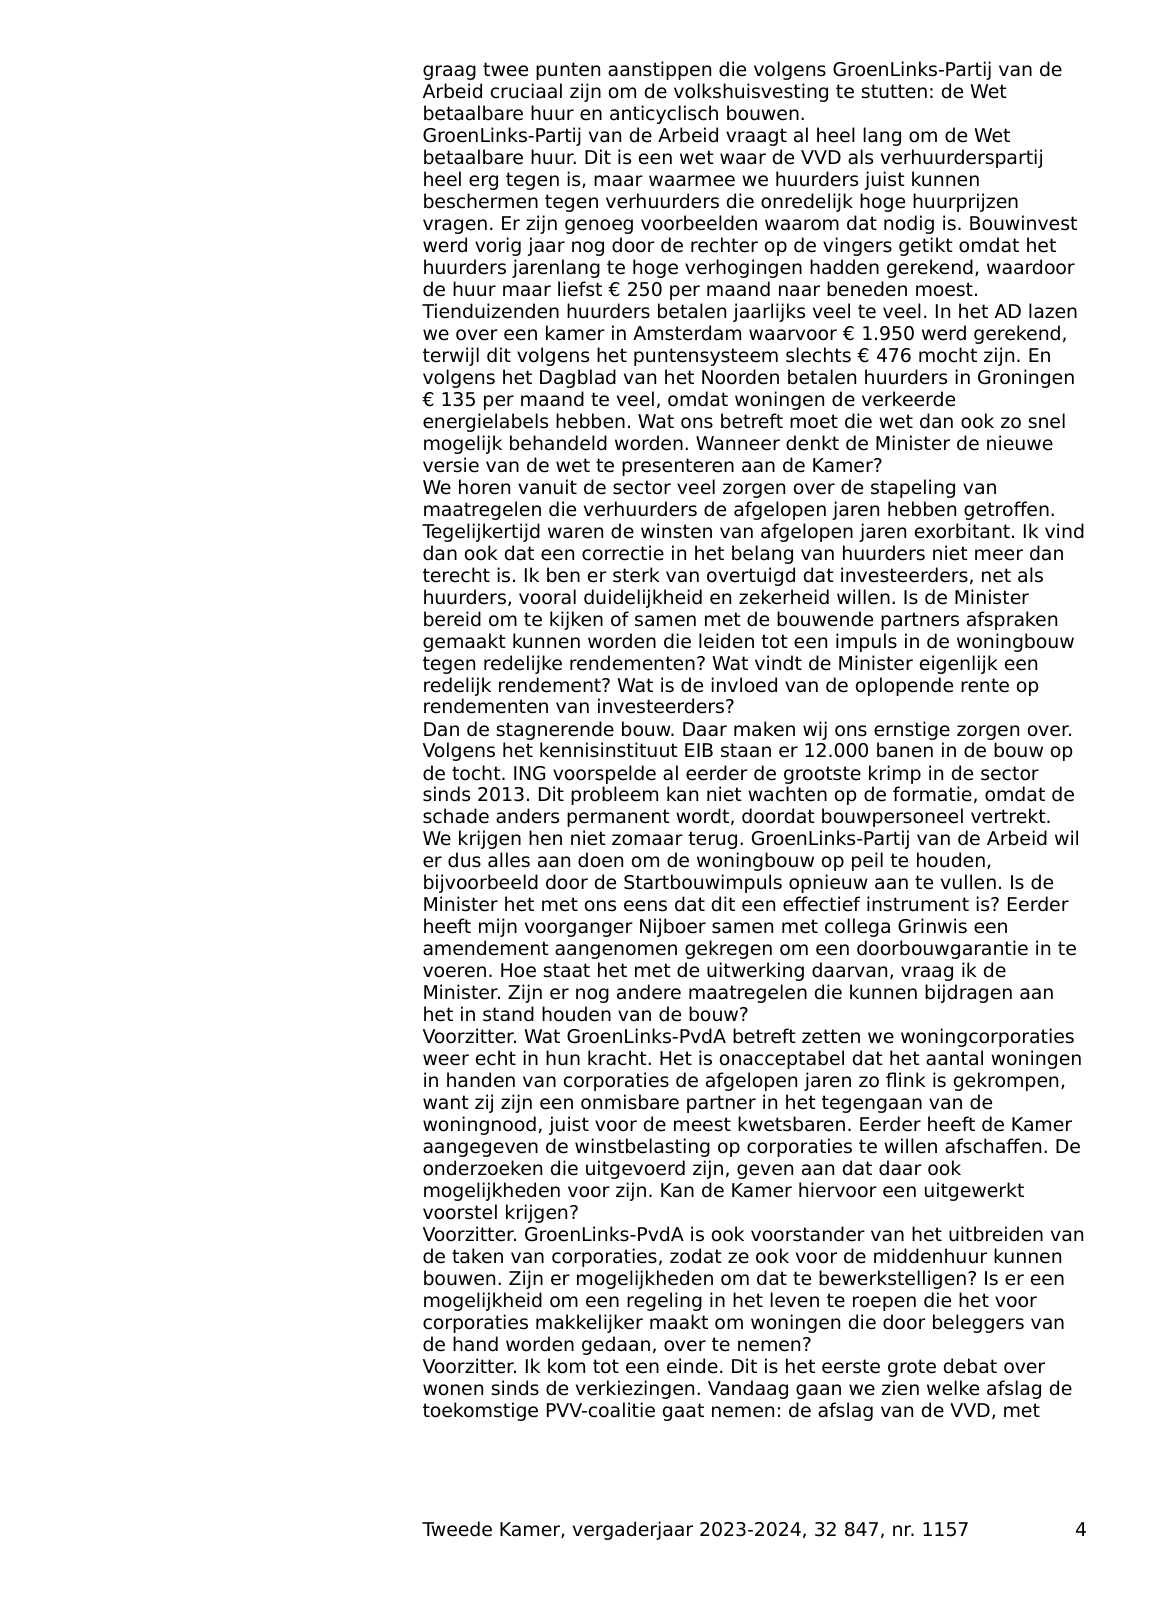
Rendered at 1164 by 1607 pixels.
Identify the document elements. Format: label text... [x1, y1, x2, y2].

text Voorzitter. GroenLinks-PvdA is ook voorstander van het uitbreiden van de taken van corporaties, zodat ze ook voor de middenhuur kunnen bouwen. Zijn er mogelijkheden om dat te bewerkstelligen? Is er een mogelijkheid om een regeling in het leven te roepen die het voor corporaties makkelijker maakt om woningen die door beleggers van de hand worden gedaan, over te nemen? [422, 1224, 1087, 1356]
text GroenLinks-Partij van de Arbeid vraagt al heel lang om de Wet betaalbare huur. Dit is een wet waar de VVD als verhuurderspartij heel erg tegen is, maar waarmee we huurders juist kunnen beschermen tegen verhuurders die onredelijk hoge huurprijzen vragen. Er zijn genoeg voorbeelden waarom dat nodig is. Bouwinvest werd vorig jaar nog door de rechter op de vingers getikt omdat het huurders jarenlang te hoge verhogingen hadden gerekend, waardoor de huur maar liefst € 250 per maand naar beneden moest. Tienduizenden huurders betalen jaarlijks veel te veel. In het AD lazen we over een kamer in Amsterdam waarvoor € 1.950 werd gerekend, terwijl dit volgens het puntensysteem slechts € 476 mocht zijn. En volgens het Dagblad van het Noorden betalen huurders in Groningen € 135 per maand te veel, omdat woningen de verkeerde energielabels hebben. Wat ons betreft moet die wet dan ook zo snel mogelijk behandeld worden. Wanneer denkt de Minister de nieuwe versie van de wet te presenteren aan de Kamer? [422, 125, 1087, 477]
text graag twee punten aanstippen die volgens GroenLinks-Partij van de Arbeid cruciaal zijn om de volkshuisvesting te stutten: de Wet betaalbare huur en anticyclisch bouwen. [422, 59, 1087, 125]
text Voorzitter. Ik kom tot een einde. Dit is het eerste grote debat over wonen sinds de verkiezingen. Vandaag gaan we zien welke afslag de toekomstige PVV-coalitie gaat nemen: de afslag van de VVD, met [422, 1356, 1087, 1422]
text Dan de stagnerende bouw. Daar maken wij ons ernstige zorgen over. Volgens het kennisinstituut EIB staan er 12.000 banen in de bouw op de tocht. ING voorspelde al eerder de grootste krimp in de sector sinds 2013. Dit probleem kan niet wachten op de formatie, omdat de schade anders permanent wordt, doordat bouwpersoneel vertrekt. We krijgen hen niet zomaar terug. GroenLinks-Partij van de Arbeid wil er dus alles aan doen om de woningbouw op peil te houden, bijvoorbeeld door de Startbouwimpuls opnieuw aan te vullen. Is de Minister het met ons eens dat dit een effectief instrument is? Eerder heeft mijn voorganger Nijboer samen met collega Grinwis een amendement aangenomen gekregen om een doorbouwgarantie in te voeren. Hoe staat het met de uitwerking daarvan, vraag ik de Minister. Zijn er nog andere maatregelen die kunnen bijdragen aan het in stand houden van de bouw? [422, 718, 1087, 1026]
text Voorzitter. Wat GroenLinks-PvdA betreft zetten we woningcorporaties weer echt in hun kracht. Het is onacceptabel dat het aantal woningen in handen van corporaties de afgelopen jaren zo flink is gekrompen, want zij zijn een onmisbare partner in het tegengaan van de woningnood, juist voor de meest kwetsbaren. Eerder heeft de Kamer aangegeven de winstbelasting op corporaties te willen afschaffen. De onderzoeken die uitgevoerd zijn, geven aan dat daar ook mogelijkheden voor zijn. Kan de Kamer hiervoor een uitgewerkt voorstel krijgen? [422, 1026, 1087, 1224]
text We horen vanuit de sector veel zorgen over de stapeling van maatregelen die verhuurders de afgelopen jaren hebben getroffen. Tegelijkertijd waren de winsten van afgelopen jaren exorbitant. Ik vind dan ook dat een correctie in het belang van huurders niet meer dan terecht is. Ik ben er sterk van overtuigd dat investeerders, net als huurders, vooral duidelijkheid en zekerheid willen. Is de Minister bereid om te kijken of samen met de bouwende partners afspraken gemaakt kunnen worden die leiden tot een impuls in de woningbouw tegen redelijke rendementen? Wat vindt de Minister eigenlijk een redelijk rendement? Wat is de invloed van de oplopende rente op rendementen van investeerders? [422, 477, 1087, 718]
